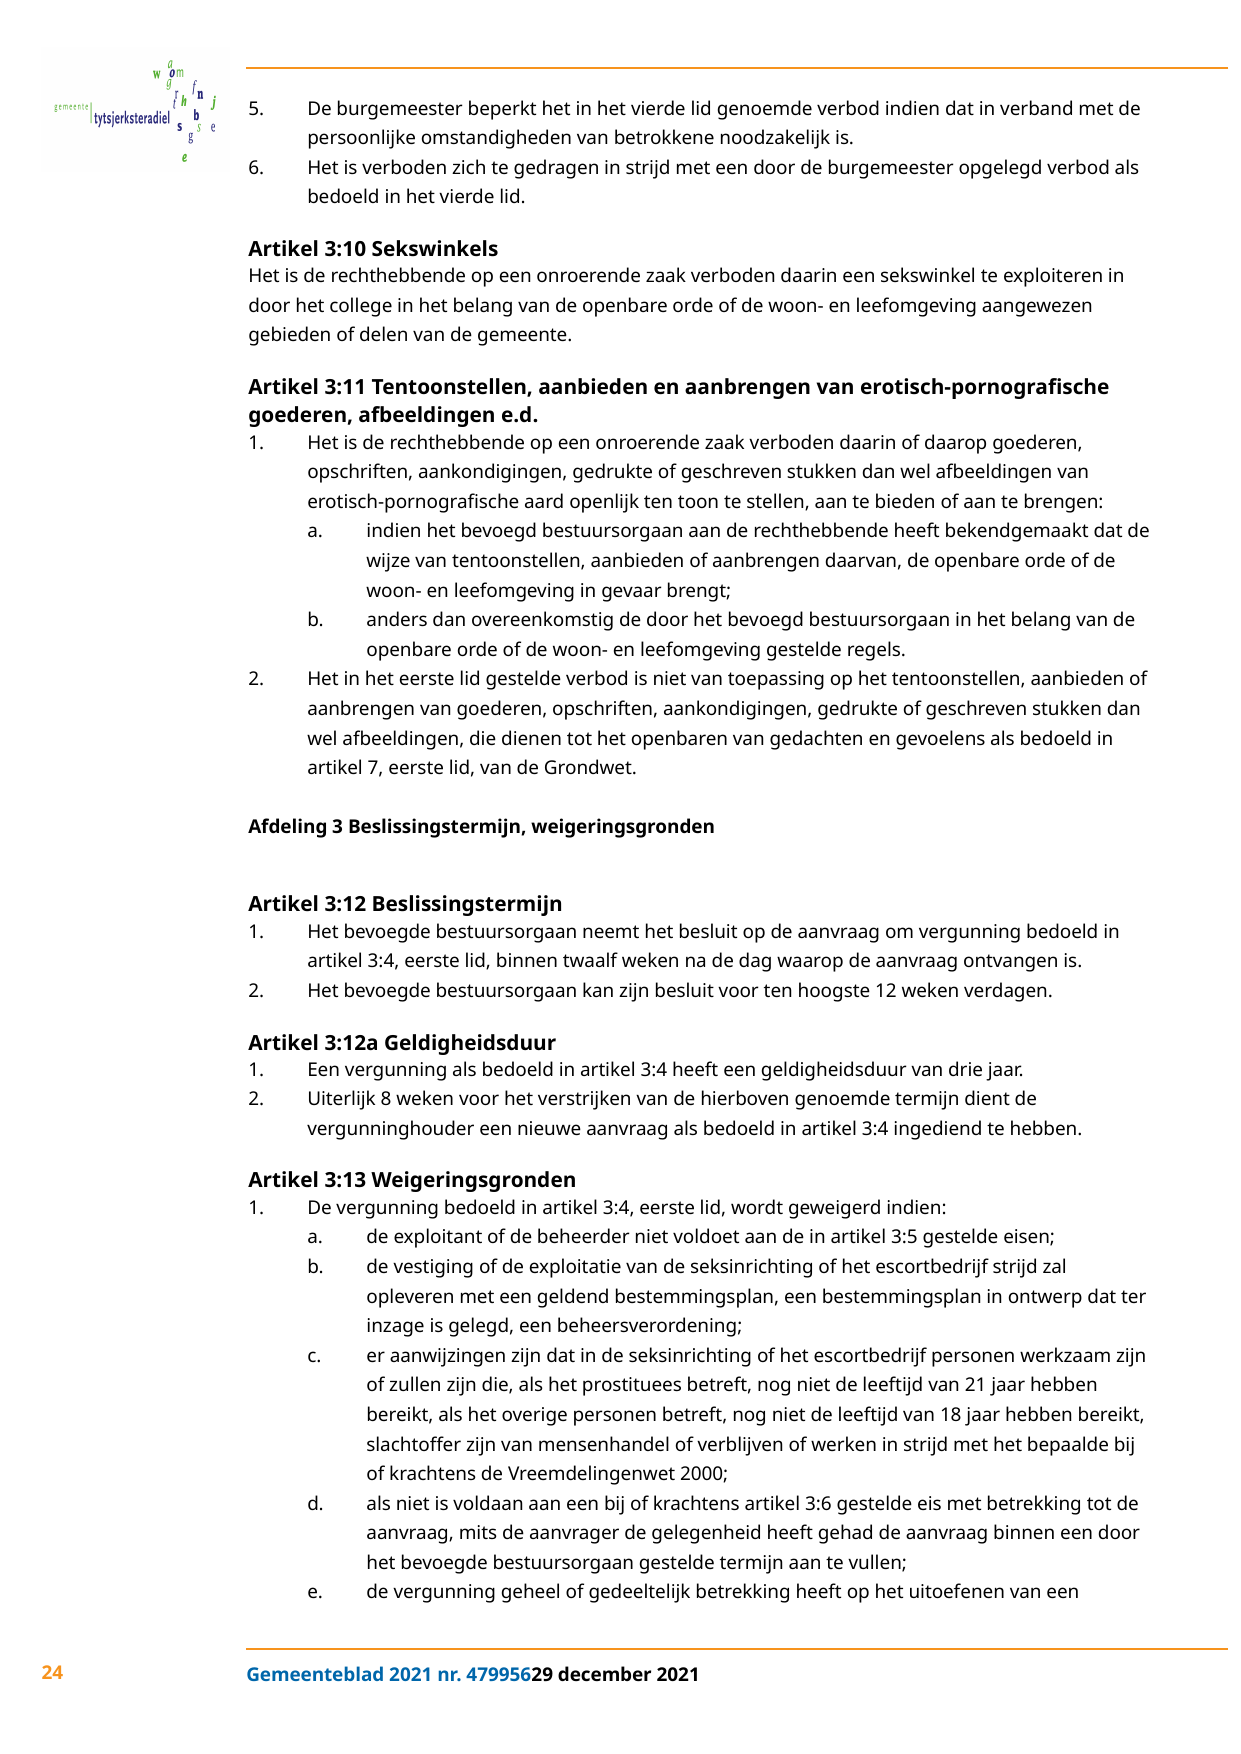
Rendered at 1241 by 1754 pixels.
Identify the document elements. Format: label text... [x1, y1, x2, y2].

text Afdeling 3 Beslissingstermijn, weigeringsgronden [248, 813, 1152, 839]
list Het in het eerste lid gestelde verbod is niet van toepassing op het tentoonstellen, aanbieden of aanbrengen van goederen, opschriften, aankondigingen, gedrukte of geschreven stukken dan wel afbeeldingen, die dienen tot het openbaren van gedachten en gevoelens als bedoeld in artikel 7, eerste lid, van de Grondwet. [248, 666, 1152, 780]
text Artikel 3:12a Geldigheidsduur [248, 1028, 1152, 1056]
text Artikel 3:11 Tentoonstellen, aanbieden en aanbrengen van erotisch-pornografische goederen, afbeeldingen e.d. [248, 372, 1152, 429]
text Het is de rechthebbende op een onroerende zaak verboden daarin een sekswinkel te exploiteren in door het college in het belang van de openbare orde of de woon- en leefomgeving aangewezen gebieden of delen van de gemeente. [248, 262, 1152, 347]
list anders dan overeenkomstig de door het bevoegd bestuursorgaan in het belang van de openbare orde of de woon- en leefomgeving gestelde regels. [307, 606, 1152, 662]
list Het is verboden zich te gedragen in strijd met een door de burgemeester opgelegd verbod als bedoeld in het vierde lid. [248, 154, 1152, 209]
list De vergunning bedoeld in artikel 3:4, eerste lid, wordt geweigerd indien: [248, 1194, 1152, 1220]
list Het is de rechthebbende op een onroerende zaak verboden daarin of daarop goederen, opschriften, aankondigingen, gedrukte of geschreven stukken dan wel afbeeldingen van erotisch-pornografische aard openlijk ten toon te stellen, aan te bieden of aan te brengen: [248, 429, 1152, 514]
list Uiterlijk 8 weken voor het verstrijken van de hierboven genoemde termijn dient de vergunninghouder een nieuwe aanvraag als bedoeld in artikel 3:4 ingediend te hebben. [248, 1086, 1152, 1141]
list De burgemeester beperkt het in het vierde lid genoemde verbod indien dat in verband met de persoonlijke omstandigheden van betrokkene noodzakelijk is. [248, 95, 1152, 150]
list Een vergunning als bedoeld in artikel 3:4 heeft een geldigheidsduur van drie jaar. [248, 1056, 1152, 1082]
list Het bevoegde bestuursorgaan neemt het besluit op de aanvraag om vergunning bedoeld in artikel 3:4, eerste lid, binnen twaalf weken na de dag waarop de aanvraag ontvangen is. [248, 918, 1152, 973]
list de vestiging of de exploitatie van de seksinrichting of het escortbedrijf strijd zal opleveren met een geldend bestemmingsplan, een bestemmingsplan in ontwerp dat ter inzage is gelegd, een beheersverordening; [307, 1253, 1152, 1338]
list er aanwijzingen zijn dat in de seksinrichting of het escortbedrijf personen werkzaam zijn of zullen zijn die, als het prostituees betreft, nog niet de leeftijd van 21 jaar hebben bereikt, als het overige personen betreft, nog niet de leeftijd van 18 jaar hebben bereikt, slachtoffer zijn van mensenhandel of verblijven of werken in strijd met het bepaalde bij of krachtens de Vreemdelingenwet 2000; [307, 1342, 1152, 1486]
text Artikel 3:12 Beslissingstermijn [248, 889, 1152, 918]
list indien het bevoegd bestuursorgaan aan de rechthebbende heeft bekendgemaakt dat de wijze van tentoonstellen, aanbieden of aanbrengen daarvan, de openbare orde of de woon- en leefomgeving in gevaar brengt; [307, 518, 1152, 602]
text Artikel 3:13 Weigeringsgronden [248, 1166, 1152, 1194]
list als niet is voldaan aan een bij of krachtens artikel 3:6 gestelde eis met betrekking tot de aanvraag, mits de aanvrager de gelegenheid heeft gehad de aanvraag binnen een door het bevoegde bestuursorgaan gestelde termijn aan te vullen; [307, 1490, 1152, 1575]
list Het bevoegde bestuursorgaan kan zijn besluit voor ten hoogste 12 weken verdagen. [248, 977, 1152, 1003]
list de exploitant of de beheerder niet voldoet aan de in artikel 3:5 gestelde eisen; [307, 1224, 1152, 1249]
list de vergunning geheel of gedeeltelijk betrekking heeft op het uitoefenen van een [307, 1579, 1152, 1604]
picture [41, 47, 231, 172]
text Artikel 3:10 Sekswinkels [248, 234, 1152, 262]
